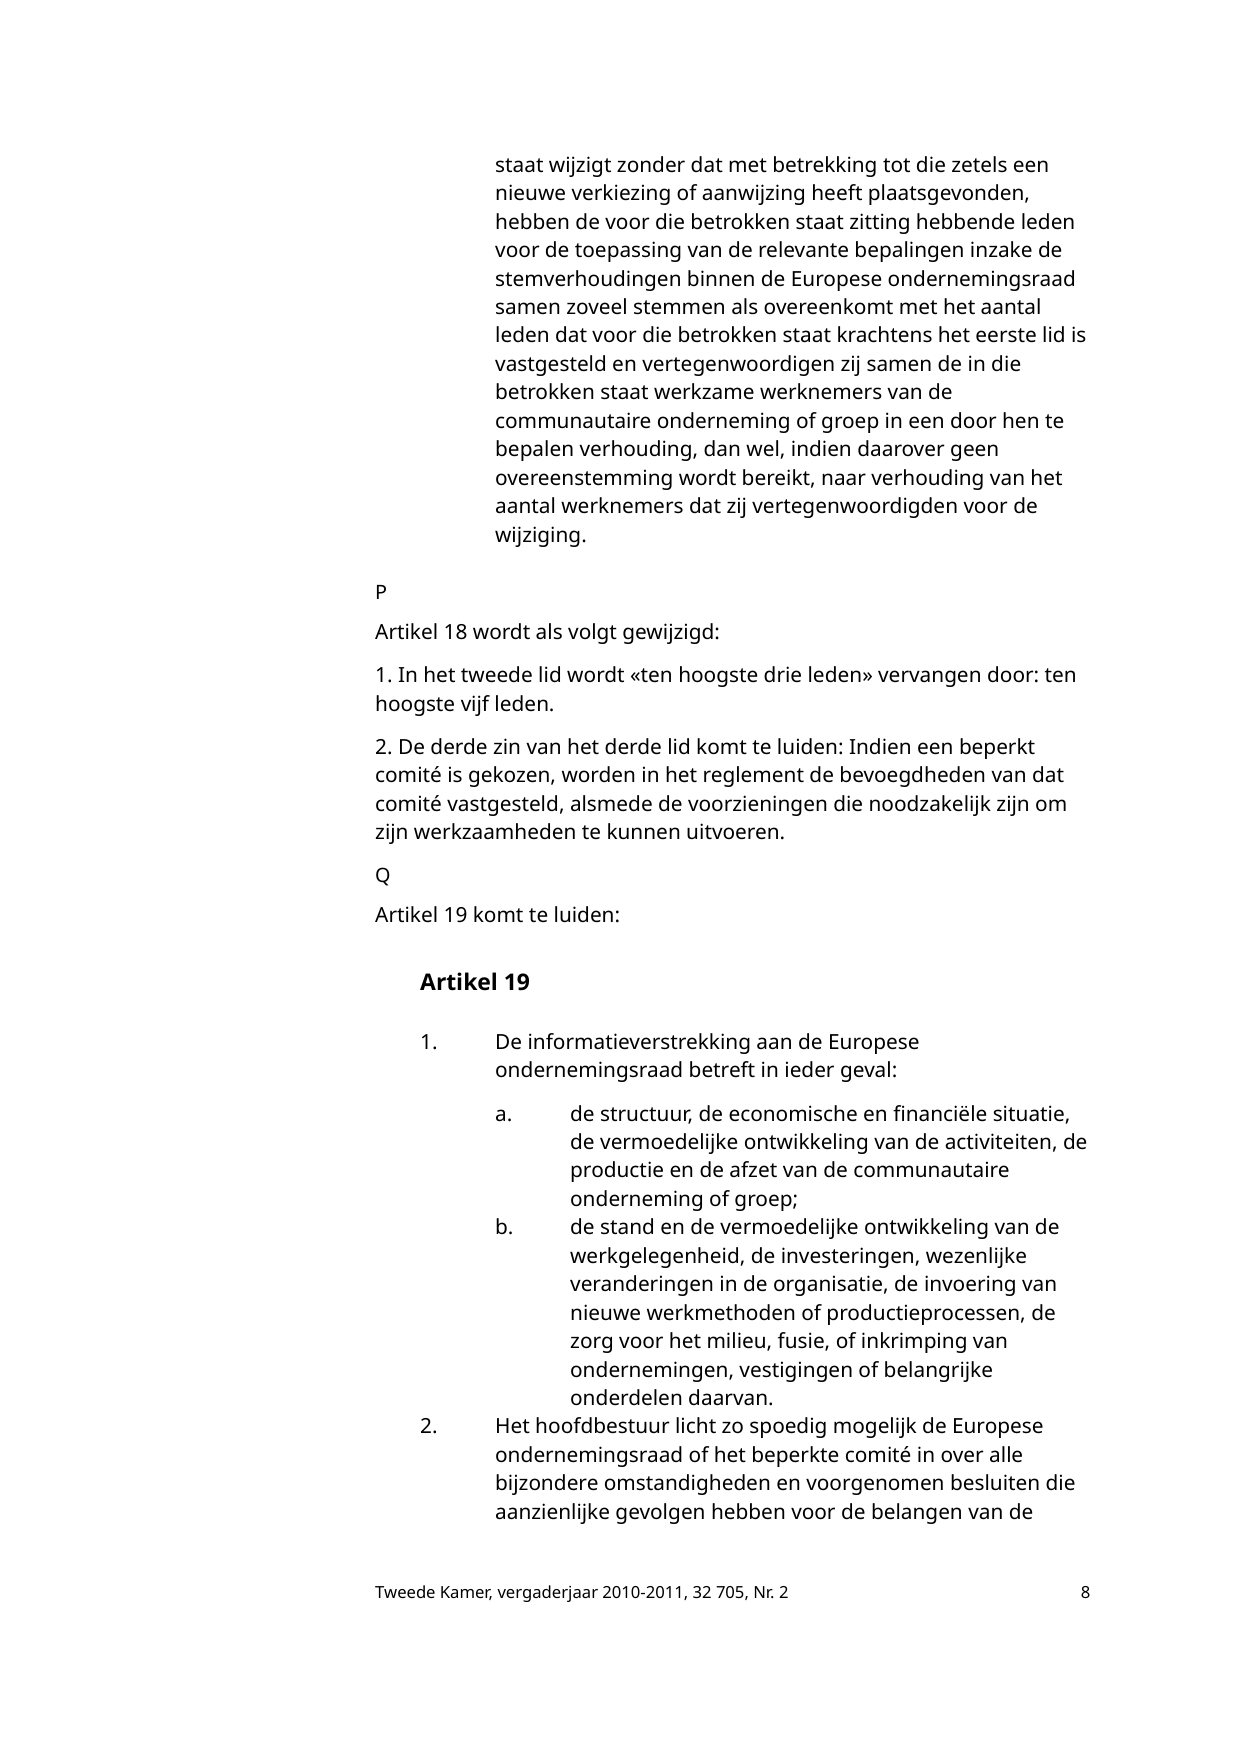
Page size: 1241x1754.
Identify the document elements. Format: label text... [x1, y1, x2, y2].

text Q [375, 861, 1090, 888]
text 1. In het tweede lid wordt «ten hoogste drie leden» vervangen door: ten hoogste vijf leden. [375, 660, 1090, 717]
text Artikel 19 komt te luiden: [375, 900, 1090, 928]
list de structuur, de economische en financiële situatie, de vermoedelijke ontwikkeling van de activiteiten, de productie en de afzet van de communautaire onderneming of groep; [495, 1099, 1090, 1212]
list staat wijzigt zonder dat met betrekking tot die zetels een nieuwe verkiezing of aanwijzing heeft plaatsgevonden, hebben de voor die betrokken staat zitting hebbende leden voor de toepassing van de relevante bepalingen inzake de stemverhoudingen binnen de Europese ondernemingsraad samen zoveel stemmen als overeenkomt met het aantal leden dat voor die betrokken staat krachtens het eerste lid is vastgesteld en vertegenwoordigen zij samen de in die betrokken staat werkzame werknemers van de communautaire onderneming of groep in een door hen te bepalen verhouding, dan wel, indien daarover geen overeenstemming wordt bereikt, naar verhouding van het aantal werknemers dat zij vertegenwoordigden voor de wijziging. [420, 150, 1090, 548]
list Het hoofdbestuur licht zo spoedig mogelijk de Europese ondernemingsraad of het beperkte comité in over alle bijzondere omstandigheden en voorgenomen besluiten die aanzienlijke gevolgen hebben voor de belangen van de [420, 1412, 1090, 1525]
text P [375, 578, 1090, 605]
list de stand en de vermoedelijke ontwikkeling van de werkgelegenheid, de investeringen, wezenlijke veranderingen in de organisatie, de invoering van nieuwe werkmethoden of productieprocessen, de zorg voor het milieu, fusie, of inkrimping van ondernemingen, vestigingen of belangrijke onderdelen daarvan. [495, 1212, 1090, 1412]
list De informatieverstrekking aan de Europese ondernemingsraad betreft in ieder geval: [420, 1027, 1090, 1084]
text Artikel 18 wordt als volgt gewijzigd: [375, 617, 1090, 645]
text 2. De derde zin van het derde lid komt te luiden: Indien een beperkt comité is gekozen, worden in het reglement de bevoegdheden van dat comité vastgesteld, alsmede de voorzieningen die noodzakelijk zijn om zijn werkzaamheden te kunnen uitvoeren. [375, 732, 1090, 846]
subtitle Artikel 19 [420, 966, 1090, 997]
